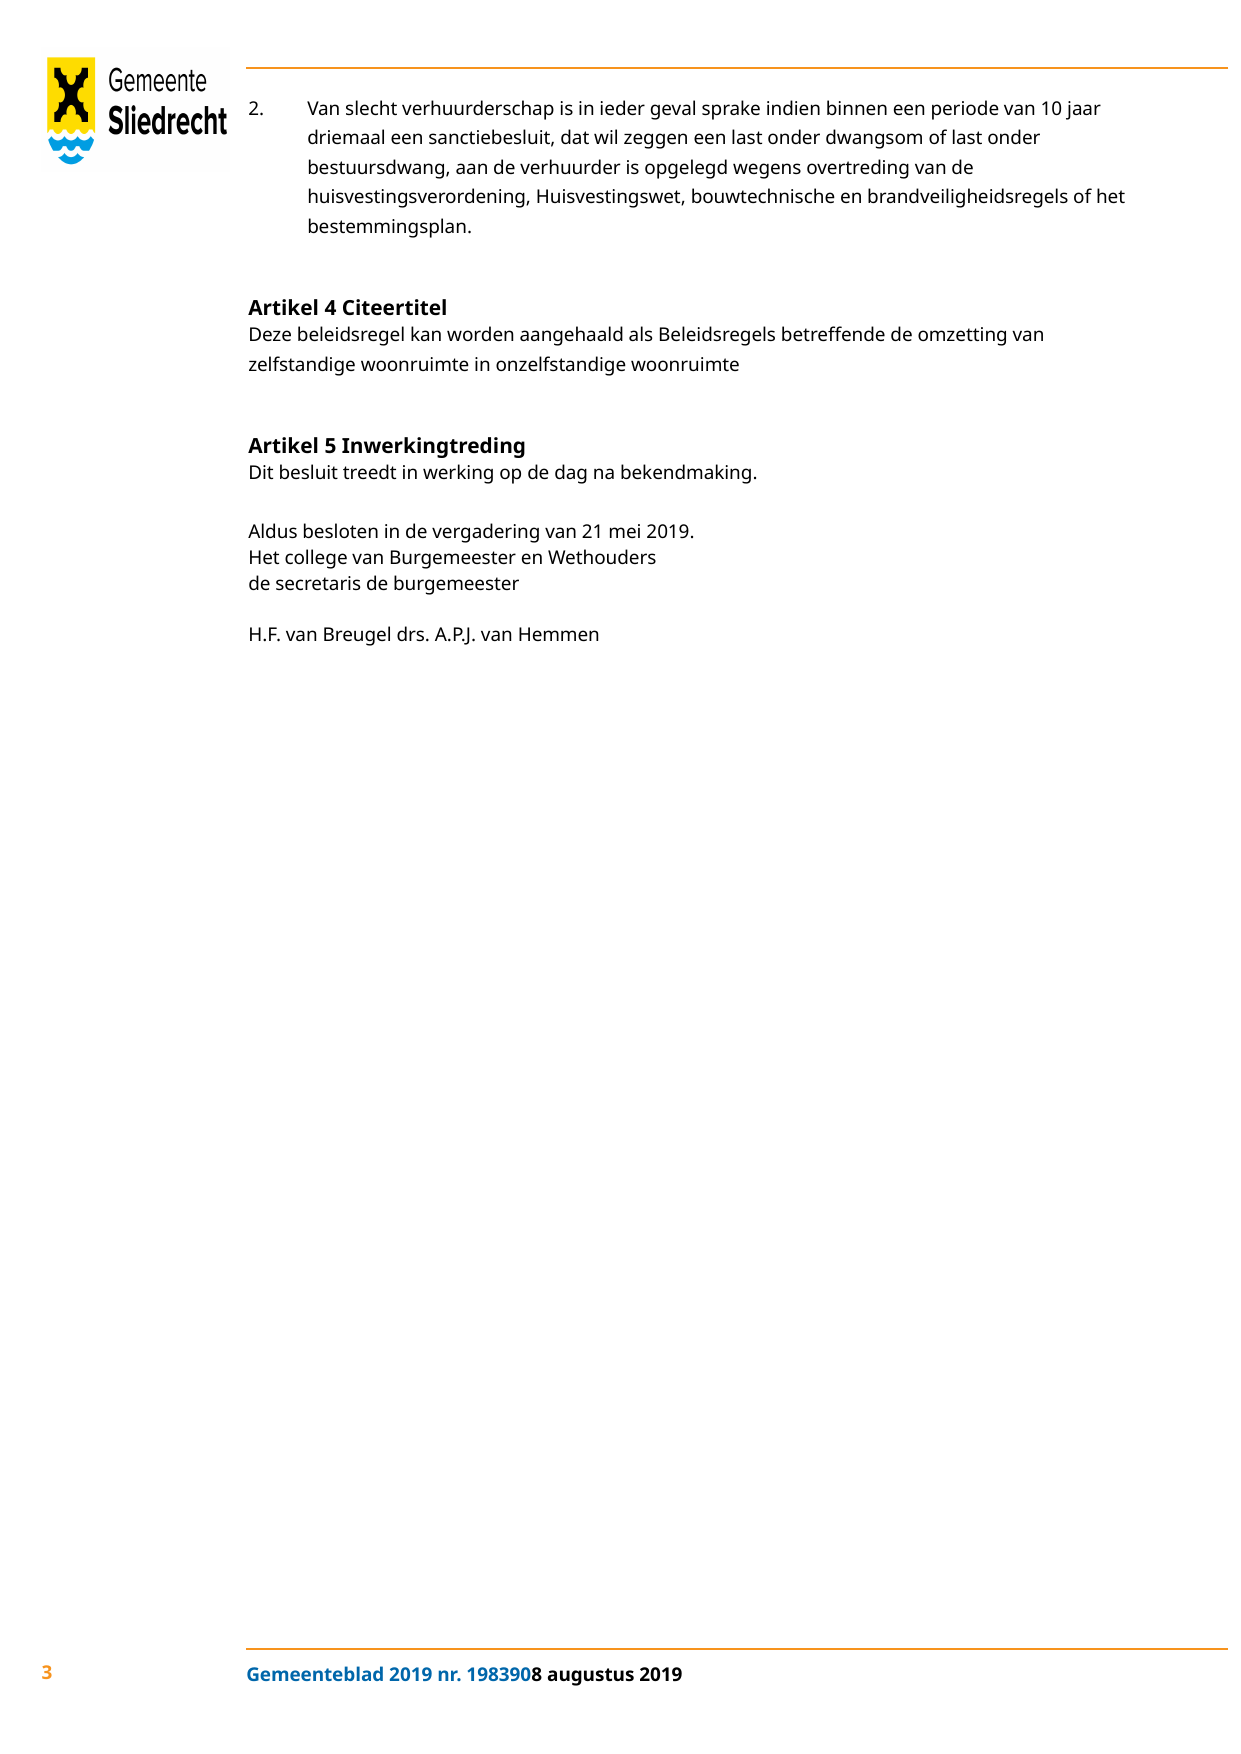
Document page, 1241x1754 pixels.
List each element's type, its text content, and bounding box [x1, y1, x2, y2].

text de secretaris de burgemeester [248, 570, 1152, 596]
text Aldus besloten in de vergadering van 21 mei 2019. [248, 519, 1152, 544]
picture [41, 47, 231, 172]
text Het college van Burgemeester en Wethouders [248, 544, 1152, 570]
text Artikel 5 Inwerkingtreding [248, 431, 1152, 459]
text Artikel 4 Citeertitel [248, 293, 1152, 322]
text Dit besluit treedt in werking op de dag na bekendmaking. [248, 459, 1152, 485]
text Deze beleidsregel kan worden aangehaald als Beleidsregels betreffende de omzetting van zelfstandige woonruimte in onzelfstandige woonruimte [248, 322, 1152, 377]
list Van slecht verhuurderschap is in ieder geval sprake indien binnen een periode van 10 jaar driemaal een sanctiebesluit, dat wil zeggen een last onder dwangsom of last onder bestuursdwang, aan de verhuurder is opgelegd wegens overtreding van de huisvestingsverordening, Huisvestingswet, bouwtechnische en brandveiligheidsregels of het bestemmingsplan. [248, 95, 1152, 239]
text H.F. van Breugel drs. A.P.J. van Hemmen [248, 622, 1152, 647]
